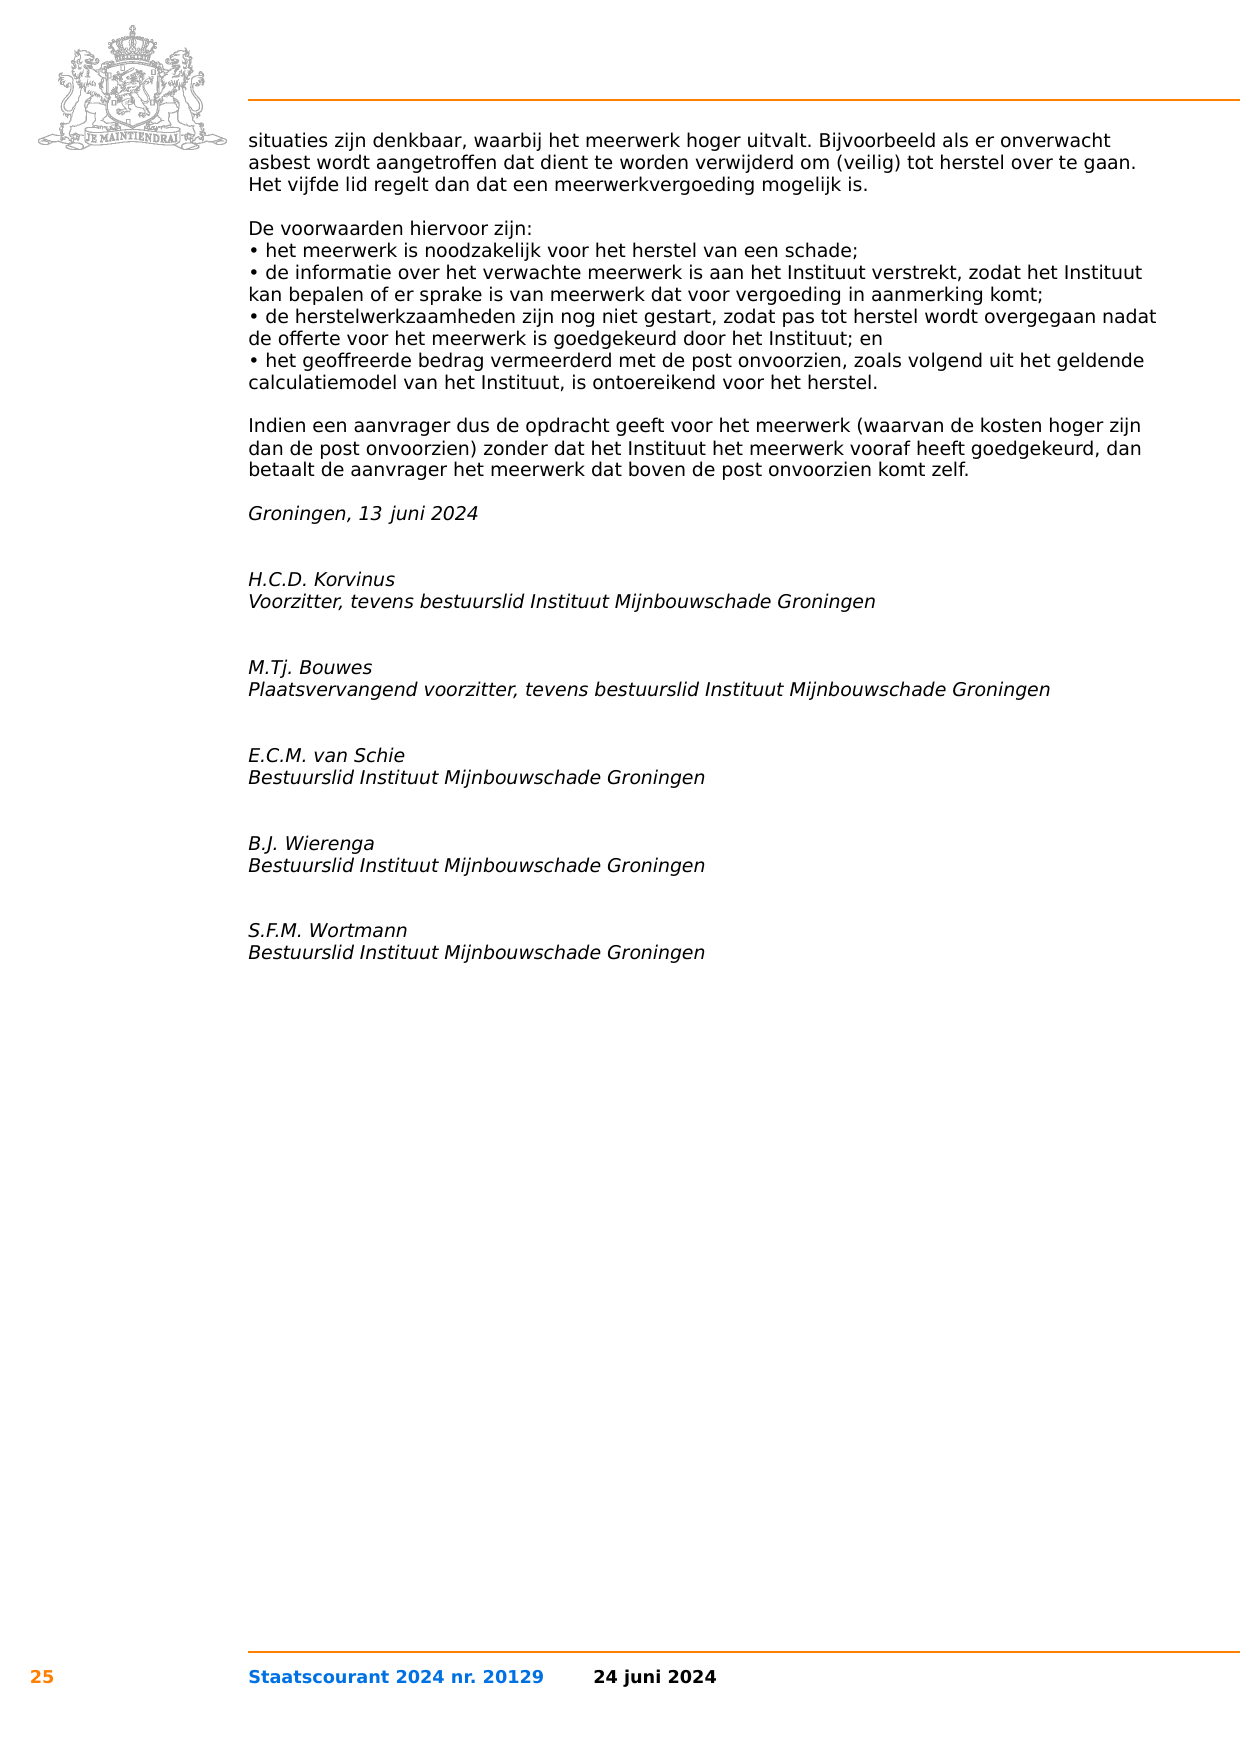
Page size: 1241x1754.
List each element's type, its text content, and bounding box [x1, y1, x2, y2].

text • de informatie over het verwachte meerwerk is aan het Instituut verstrekt, zodat het Instituut kan bepalen of er sprake is van meerwerk dat voor vergoeding in aanmerking komt; [248, 262, 1163, 306]
text E.C.M. van Schie Bestuurslid Instituut Mijnbouwschade Groningen [248, 723, 1163, 789]
text H.C.D. Korvinus Voorzitter, tevens bestuurslid Instituut Mijnbouwschade Groningen [248, 547, 1163, 613]
text Groningen, 13 juni 2024 [248, 503, 1163, 525]
text M.Tj. Bouwes Plaatsvervangend voorzitter, tevens bestuurslid Instituut Mijnbouwschade Groningen [248, 635, 1163, 701]
text • het geoffreerde bedrag vermeerderd met de post onvoorzien, zoals volgend uit het geldende calculatiemodel van het Instituut, is ontoereikend voor het herstel. [248, 349, 1163, 393]
picture [38, 25, 227, 150]
text S.F.M. Wortmann Bestuurslid Instituut Mijnbouwschade Groningen [248, 898, 1163, 964]
text B.J. Wierenga Bestuurslid Instituut Mijnbouwschade Groningen [248, 811, 1163, 876]
text • de herstelwerkzaamheden zijn nog niet gestart, zodat pas tot herstel wordt overgegaan nadat de offerte voor het meerwerk is goedgekeurd door het Instituut; en [248, 306, 1163, 349]
text De voorwaarden hiervoor zijn: [248, 218, 1163, 240]
text situaties zijn denkbaar, waarbij het meerwerk hoger uitvalt. Bijvoorbeeld als er onverwacht asbest wordt aangetroffen dat dient te worden verwijderd om (veilig) tot herstel over te gaan. Het vijfde lid regelt dan dat een meerwerkvergoeding mogelijk is. [248, 130, 1163, 196]
text • het meerwerk is noodzakelijk voor het herstel van een schade; [248, 240, 1163, 262]
text Indien een aanvrager dus de opdracht geeft voor het meerwerk (waarvan de kosten hoger zijn dan de post onvoorzien) zonder dat het Instituut het meerwerk vooraf heeft goedgekeurd, dan betaalt de aanvrager het meerwerk dat boven de post onvoorzien komt zelf. [248, 415, 1163, 481]
